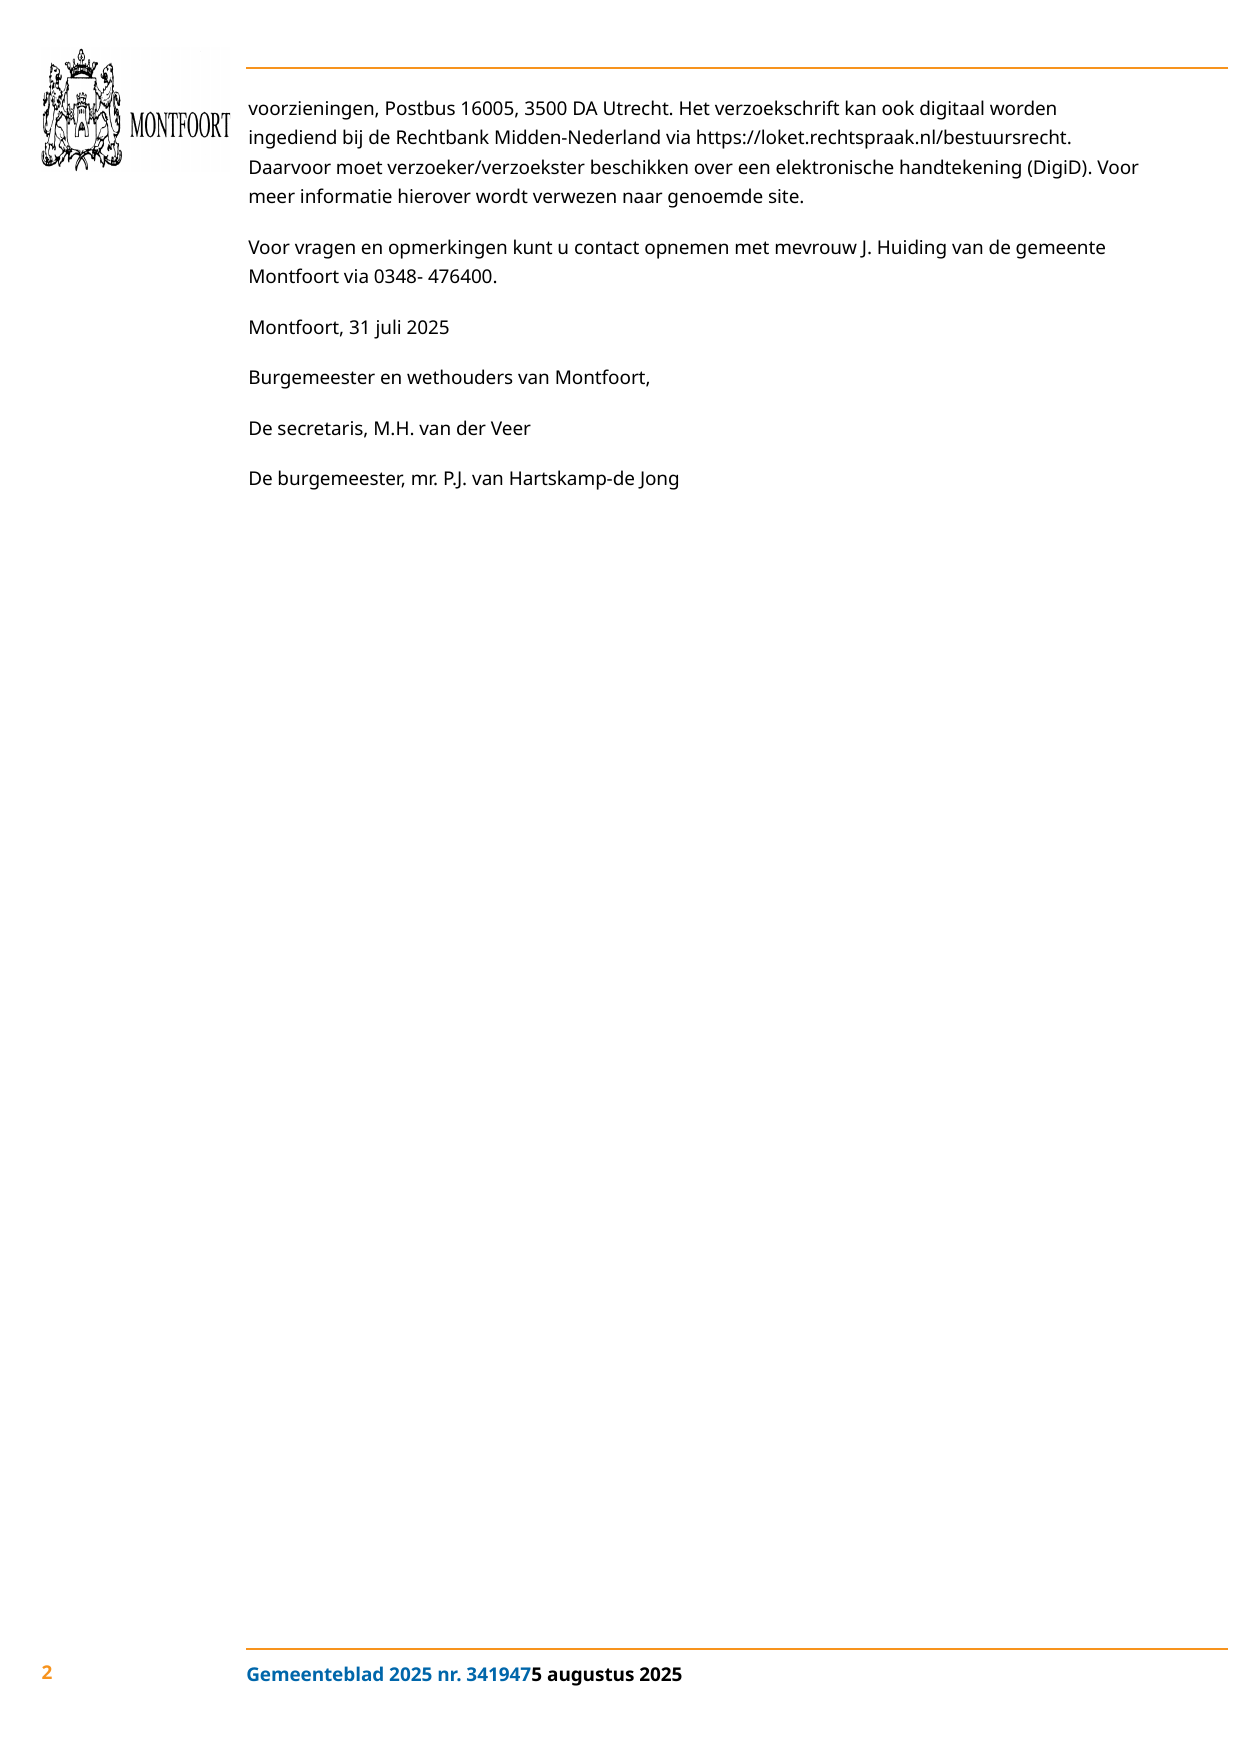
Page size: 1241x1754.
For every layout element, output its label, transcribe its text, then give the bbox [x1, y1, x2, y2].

text Burgemeester en wethouders van Montfoort, [248, 364, 1152, 390]
picture [41, 47, 231, 172]
text Voor vragen en opmerkingen kunt u contact opnemen met mevrouw J. Huiding van de gemeente Montfoort via 0348- 476400. [248, 234, 1152, 289]
text voorzieningen, Postbus 16005, 3500 DA Utrecht. Het verzoekschrift kan ook digitaal worden ingediend bij de Rechtbank Midden-Nederland via https://loket.rechtspraak.nl/bestuursrecht. Daarvoor moet verzoeker/verzoekster beschikken over een elektronische handtekening (DigiD). Voor meer informatie hierover wordt verwezen naar genoemde site. [248, 95, 1152, 209]
text Montfoort, 31 juli 2025 [248, 314, 1152, 340]
text De secretaris, M.H. van der Veer [248, 415, 1152, 441]
text De burgemeester, mr. P.J. van Hartskamp-de Jong [248, 465, 1152, 491]
